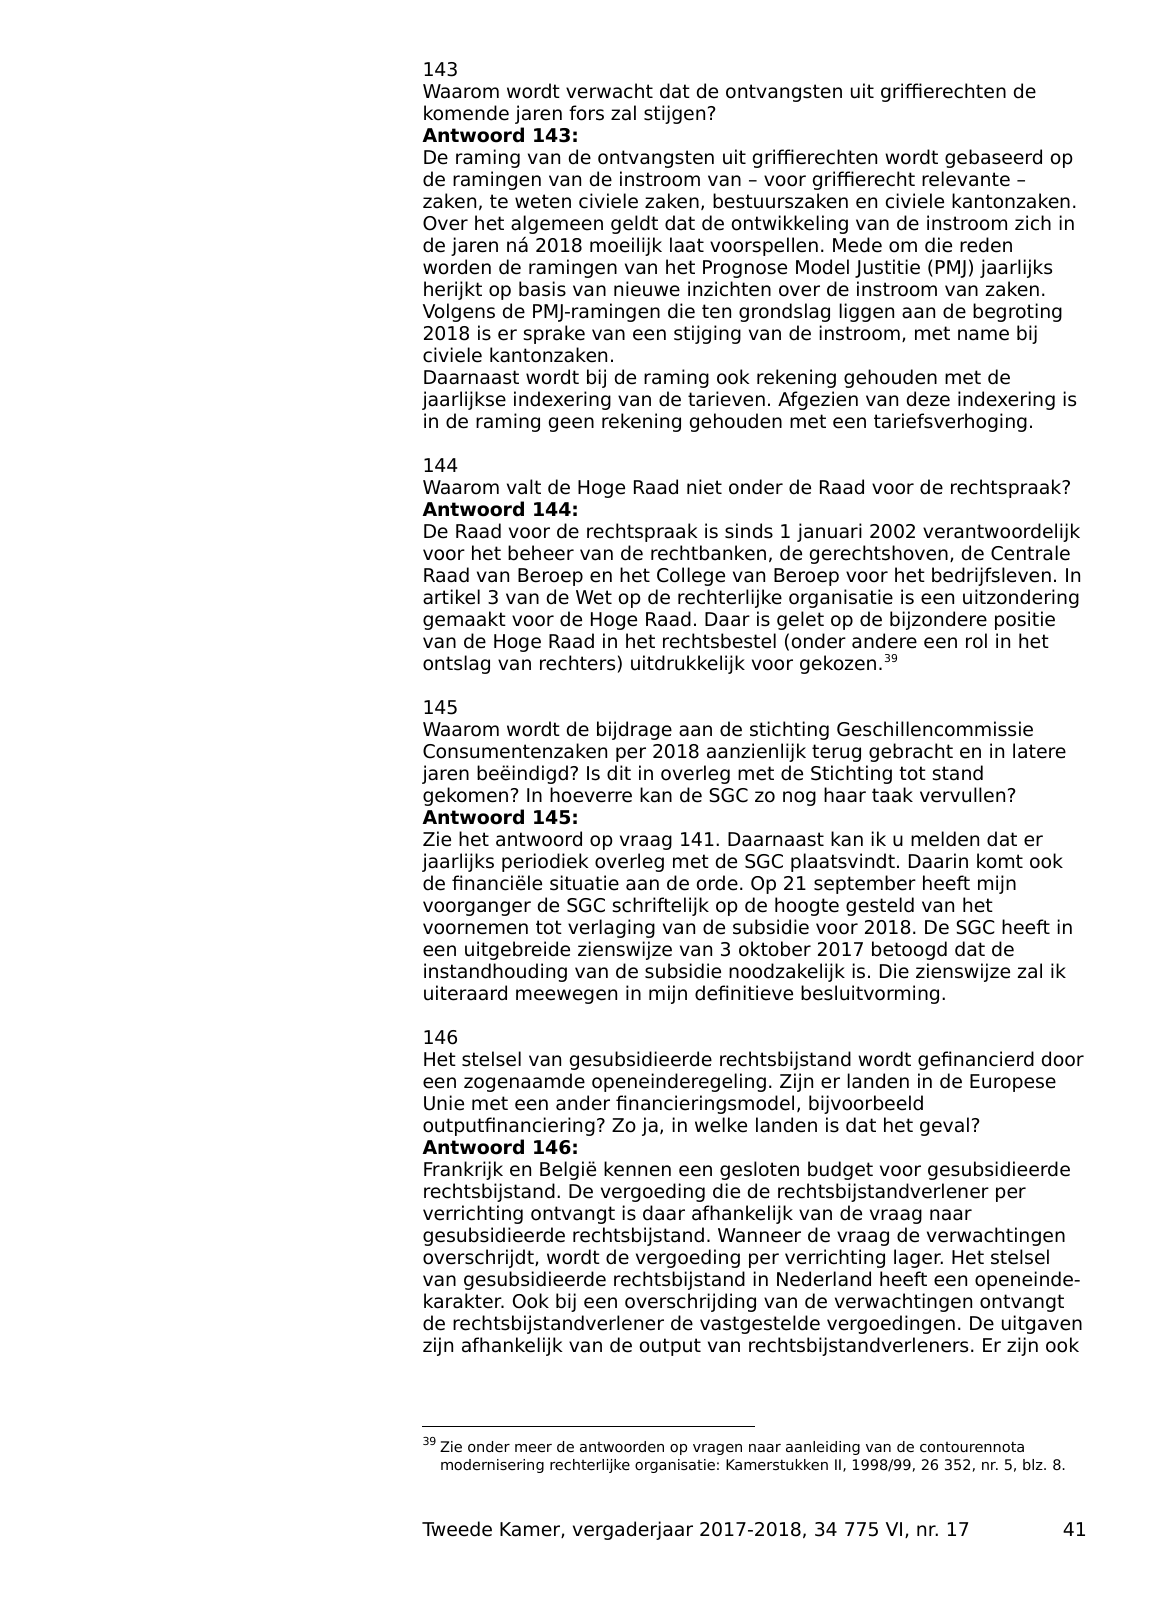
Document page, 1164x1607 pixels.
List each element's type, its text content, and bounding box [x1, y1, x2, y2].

text 144 [422, 455, 1087, 477]
text Waarom wordt de bijdrage aan de stichting Geschillencommissie Consumentenzaken per 2018 aanzienlijk terug gebracht en in latere jaren beëindigd? Is dit in overleg met de Stichting tot stand gekomen? In hoeverre kan de SGC zo nog haar taak vervullen? [422, 719, 1087, 807]
text Frankrijk en België kennen een gesloten budget voor gesubsidieerde rechtsbijstand. De vergoeding die de rechtsbijstandverlener per verrichting ontvangt is daar afhankelijk van de vraag naar gesubsidieerde rechtsbijstand. Wanneer de vraag de verwachtingen overschrijdt, wordt de vergoeding per verrichting lager. Het stelsel van gesubsidieerde rechtsbijstand in Nederland heeft een openeinde-karakter. Ook bij een overschrijding van de verwachtingen ontvangt de rechtsbijstandverlener de vastgestelde vergoedingen. De uitgaven zijn afhankelijk van de output van rechtsbijstandverleners. Er zijn ook [422, 1159, 1087, 1356]
text Antwoord 144: [422, 499, 1087, 521]
text 143 [422, 59, 1087, 81]
text Waarom valt de Hoge Raad niet onder de Raad voor de rechtspraak? [422, 477, 1087, 499]
text Antwoord 145: [422, 807, 1087, 829]
text De Raad voor de rechtspraak is sinds 1 januari 2002 verantwoordelijk voor het beheer van de rechtbanken, de gerechtshoven, de Centrale Raad van Beroep en het College van Beroep voor het bedrijfsleven. In artikel 3 van de Wet op de rechterlijke organisatie is een uitzondering gemaakt voor de Hoge Raad. Daar is gelet op de bijzondere positie van de Hoge Raad in het rechtsbestel (onder andere een rol in het ontslag van rechters) uitdrukkelijk voor gekozen. [422, 521, 1087, 675]
text Antwoord 146: [422, 1137, 1087, 1159]
text De raming van de ontvangsten uit griffierechten wordt gebaseerd op de ramingen van de instroom van – voor griffierecht relevante – zaken, te weten civiele zaken, bestuurszaken en civiele kantonzaken. Over het algemeen geldt dat de ontwikkeling van de instroom zich in de jaren ná 2018 moeilijk laat voorspellen. Mede om die reden worden de ramingen van het Prognose Model Justitie (PMJ) jaarlijks herijkt op basis van nieuwe inzichten over de instroom van zaken. Volgens de PMJ-ramingen die ten grondslag liggen aan de begroting 2018 is er sprake van een stijging van de instroom, met name bij civiele kantonzaken. [422, 147, 1087, 367]
text Daarnaast wordt bij de raming ook rekening gehouden met de jaarlijkse indexering van de tarieven. Afgezien van deze indexering is in de raming geen rekening gehouden met een tariefsverhoging. [422, 367, 1087, 433]
text Waarom wordt verwacht dat de ontvangsten uit griffierechten de komende jaren fors zal stijgen? [422, 81, 1087, 125]
text 145 [422, 697, 1087, 719]
text Antwoord 143: [422, 125, 1087, 147]
text Het stelsel van gesubsidieerde rechtsbijstand wordt gefinancierd door een zogenaamde openeinderegeling. Zijn er landen in de Europese Unie met een ander financieringsmodel, bijvoorbeeld outputfinanciering? Zo ja, in welke landen is dat het geval? [422, 1049, 1087, 1137]
text 146 [422, 1027, 1087, 1049]
text Zie onder meer de antwoorden op vragen naar aanleiding van de contourennota modernisering rechterlijke organisatie: Kamerstukken II, 1998/99, 26 352, nr. 5, blz. 8. [422, 1435, 1087, 1474]
text Zie het antwoord op vraag 141. Daarnaast kan ik u melden dat er jaarlijks periodiek overleg met de SGC plaatsvindt. Daarin komt ook de financiële situatie aan de orde. Op 21 september heeft mijn voorganger de SGC schriftelijk op de hoogte gesteld van het voornemen tot verlaging van de subsidie voor 2018. De SGC heeft in een uitgebreide zienswijze van 3 oktober 2017 betoogd dat de instandhouding van de subsidie noodzakelijk is. Die zienswijze zal ik uiteraard meewegen in mijn definitieve besluitvorming. [422, 829, 1087, 1004]
